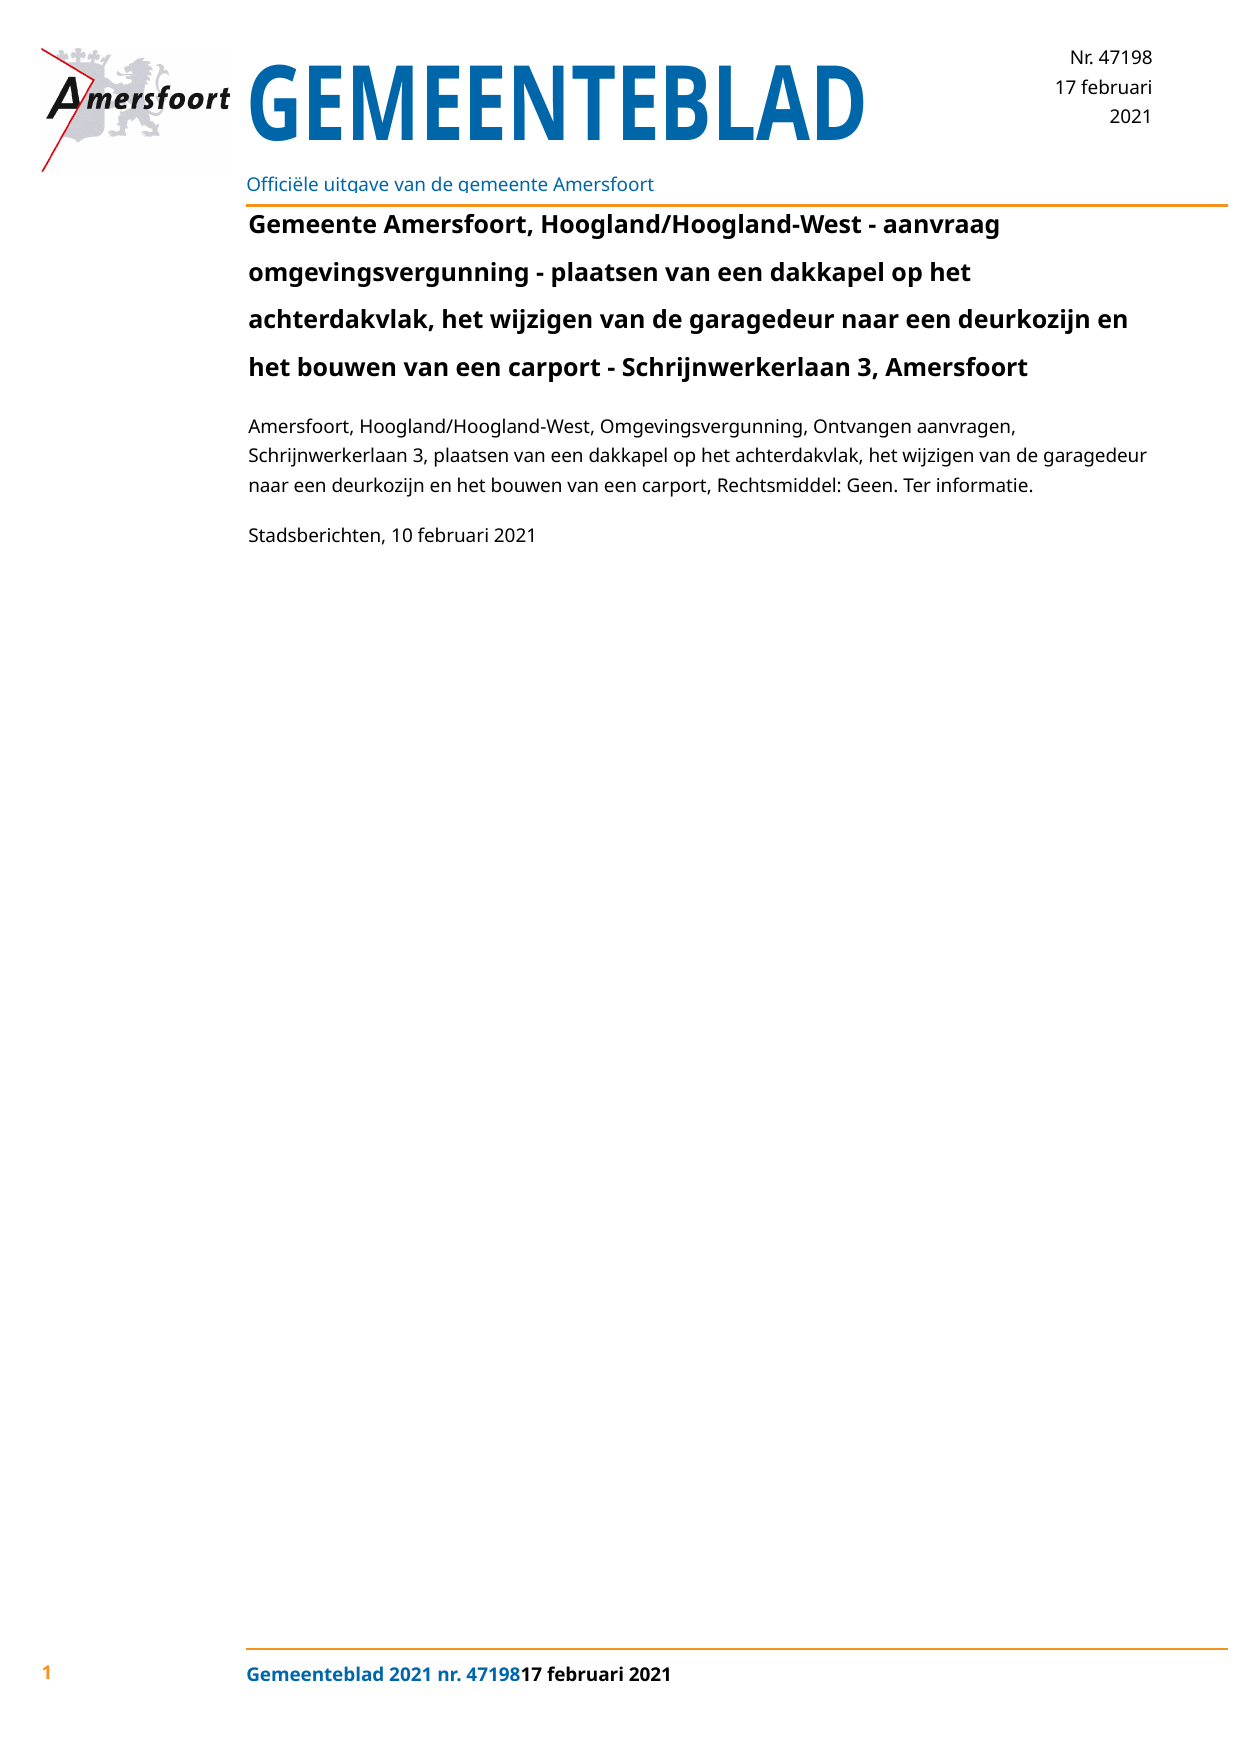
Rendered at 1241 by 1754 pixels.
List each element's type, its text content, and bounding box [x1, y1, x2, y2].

text Stadsberichten, 10 februari 2021 [248, 523, 1152, 548]
picture [41, 47, 231, 172]
text Gemeente Amersfoort, Hoogland/Hoogland-West - aanvraag omgevingsvergunning - plaatsen van een dakkapel op het achterdakvlak, het wijzigen van de garagedeur naar een deurkozijn en het bouwen van een carport - Schrijnwerkerlaan 3, Amersfoort [248, 207, 1152, 384]
text Amersfoort, Hoogland/Hoogland-West, Omgevingsvergunning, Ontvangen aanvragen, Schrijnwerkerlaan 3, plaatsen van een dakkapel op het achterdakvlak, het wijzigen van de garagedeur naar een deurkozijn en het bouwen van een carport, Rechtsmiddel: Geen. Ter informatie. [248, 413, 1152, 498]
